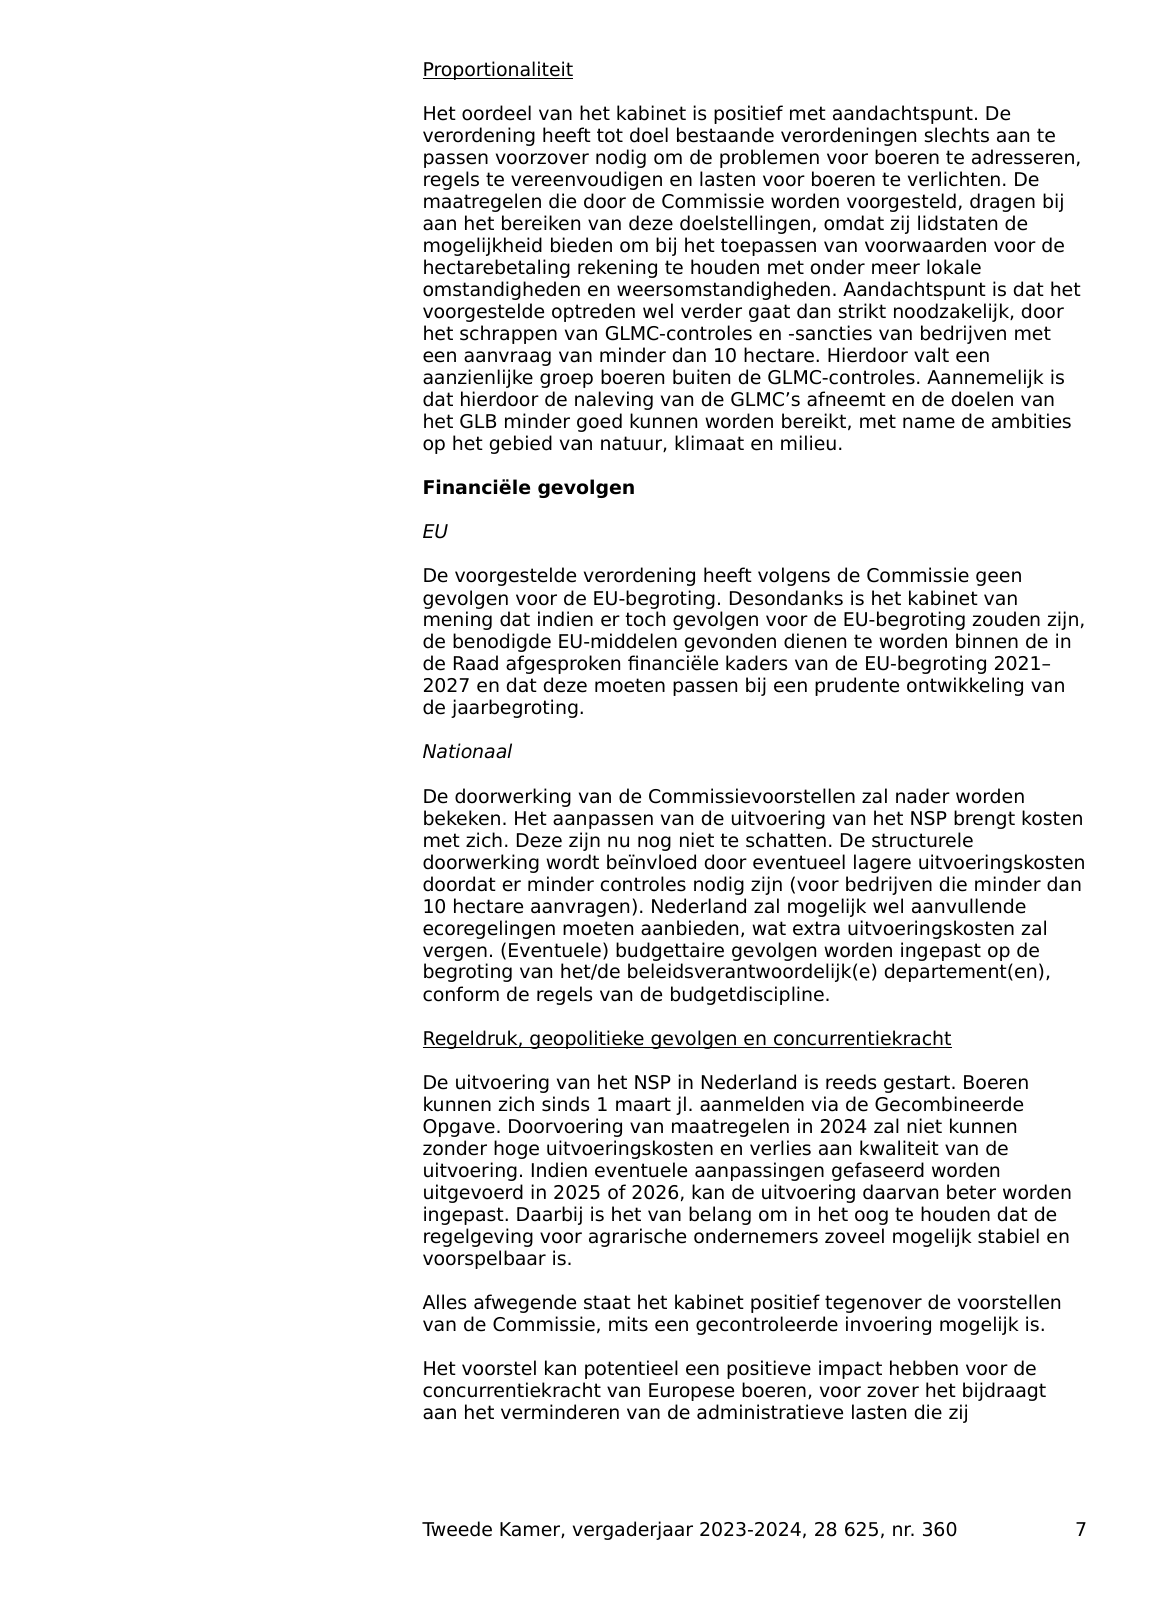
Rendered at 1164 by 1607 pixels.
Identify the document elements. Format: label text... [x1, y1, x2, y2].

subtitle Financiële gevolgen [422, 477, 1087, 499]
subtitle Regeldruk, geopolitieke gevolgen en concurrentiekracht [422, 1028, 1087, 1049]
text De doorwerking van de Commissievoorstellen zal nader worden bekeken. Het aanpassen van de uitvoering van het NSP brengt kosten met zich. Deze zijn nu nog niet te schatten. De structurele doorwerking wordt beïnvloed door eventueel lagere uitvoeringskosten doordat er minder controles nodig zijn (voor bedrijven die minder dan 10 hectare aanvragen). Nederland zal mogelijk wel aanvullende ecoregelingen moeten aanbieden, wat extra uitvoeringskosten zal vergen. (Eventuele) budgettaire gevolgen worden ingepast op de begroting van het/de beleidsverantwoordelijk(e) departement(en), conform de regels van de budgetdiscipline. [422, 786, 1087, 1005]
subtitle Nationaal [422, 741, 1087, 763]
text De uitvoering van het NSP in Nederland is reeds gestart. Boeren kunnen zich sinds 1 maart jl. aanmelden via de Gecombineerde Opgave. Doorvoering van maatregelen in 2024 zal niet kunnen zonder hoge uitvoeringskosten en verlies aan kwaliteit van de uitvoering. Indien eventuele aanpassingen gefaseerd worden uitgevoerd in 2025 of 2026, kan de uitvoering daarvan beter worden ingepast. Daarbij is het van belang om in het oog te houden dat de regelgeving voor agrarische ondernemers zoveel mogelijk stabiel en voorspelbaar is. [422, 1072, 1087, 1269]
subtitle Proportionaliteit [422, 59, 1087, 81]
subtitle EU [422, 521, 1087, 543]
text Het voorstel kan potentieel een positieve impact hebben voor de concurrentiekracht van Europese boeren, voor zover het bijdraagt aan het verminderen van de administratieve lasten die zij [422, 1358, 1087, 1424]
text Het oordeel van het kabinet is positief met aandachtspunt. De verordening heeft tot doel bestaande verordeningen slechts aan te passen voorzover nodig om de problemen voor boeren te adresseren, regels te vereenvoudigen en lasten voor boeren te verlichten. De maatregelen die door de Commissie worden voorgesteld, dragen bij aan het bereiken van deze doelstellingen, omdat zij lidstaten de mogelijkheid bieden om bij het toepassen van voorwaarden voor de hectarebetaling rekening te houden met onder meer lokale omstandigheden en weersomstandigheden. Aandachtspunt is dat het voorgestelde optreden wel verder gaat dan strikt noodzakelijk, door het schrappen van GLMC-controles en -sancties van bedrijven met een aanvraag van minder dan 10 hectare. Hierdoor valt een aanzienlijke groep boeren buiten de GLMC-controles. Aannemelijk is dat hierdoor de naleving van de GLMC’s afneemt en de doelen van het GLB minder goed kunnen worden bereikt, met name de ambities op het gebied van natuur, klimaat en milieu. [422, 103, 1087, 455]
text De voorgestelde verordening heeft volgens de Commissie geen gevolgen voor de EU-begroting. Desondanks is het kabinet van mening dat indien er toch gevolgen voor de EU-begroting zouden zijn, de benodigde EU-middelen gevonden dienen te worden binnen de in de Raad afgesproken financiële kaders van de EU-begroting 2021–2027 en dat deze moeten passen bij een prudente ontwikkeling van de jaarbegroting. [422, 565, 1087, 719]
text Alles afwegende staat het kabinet positief tegenover de voorstellen van de Commissie, mits een gecontroleerde invoering mogelijk is. [422, 1292, 1087, 1336]
